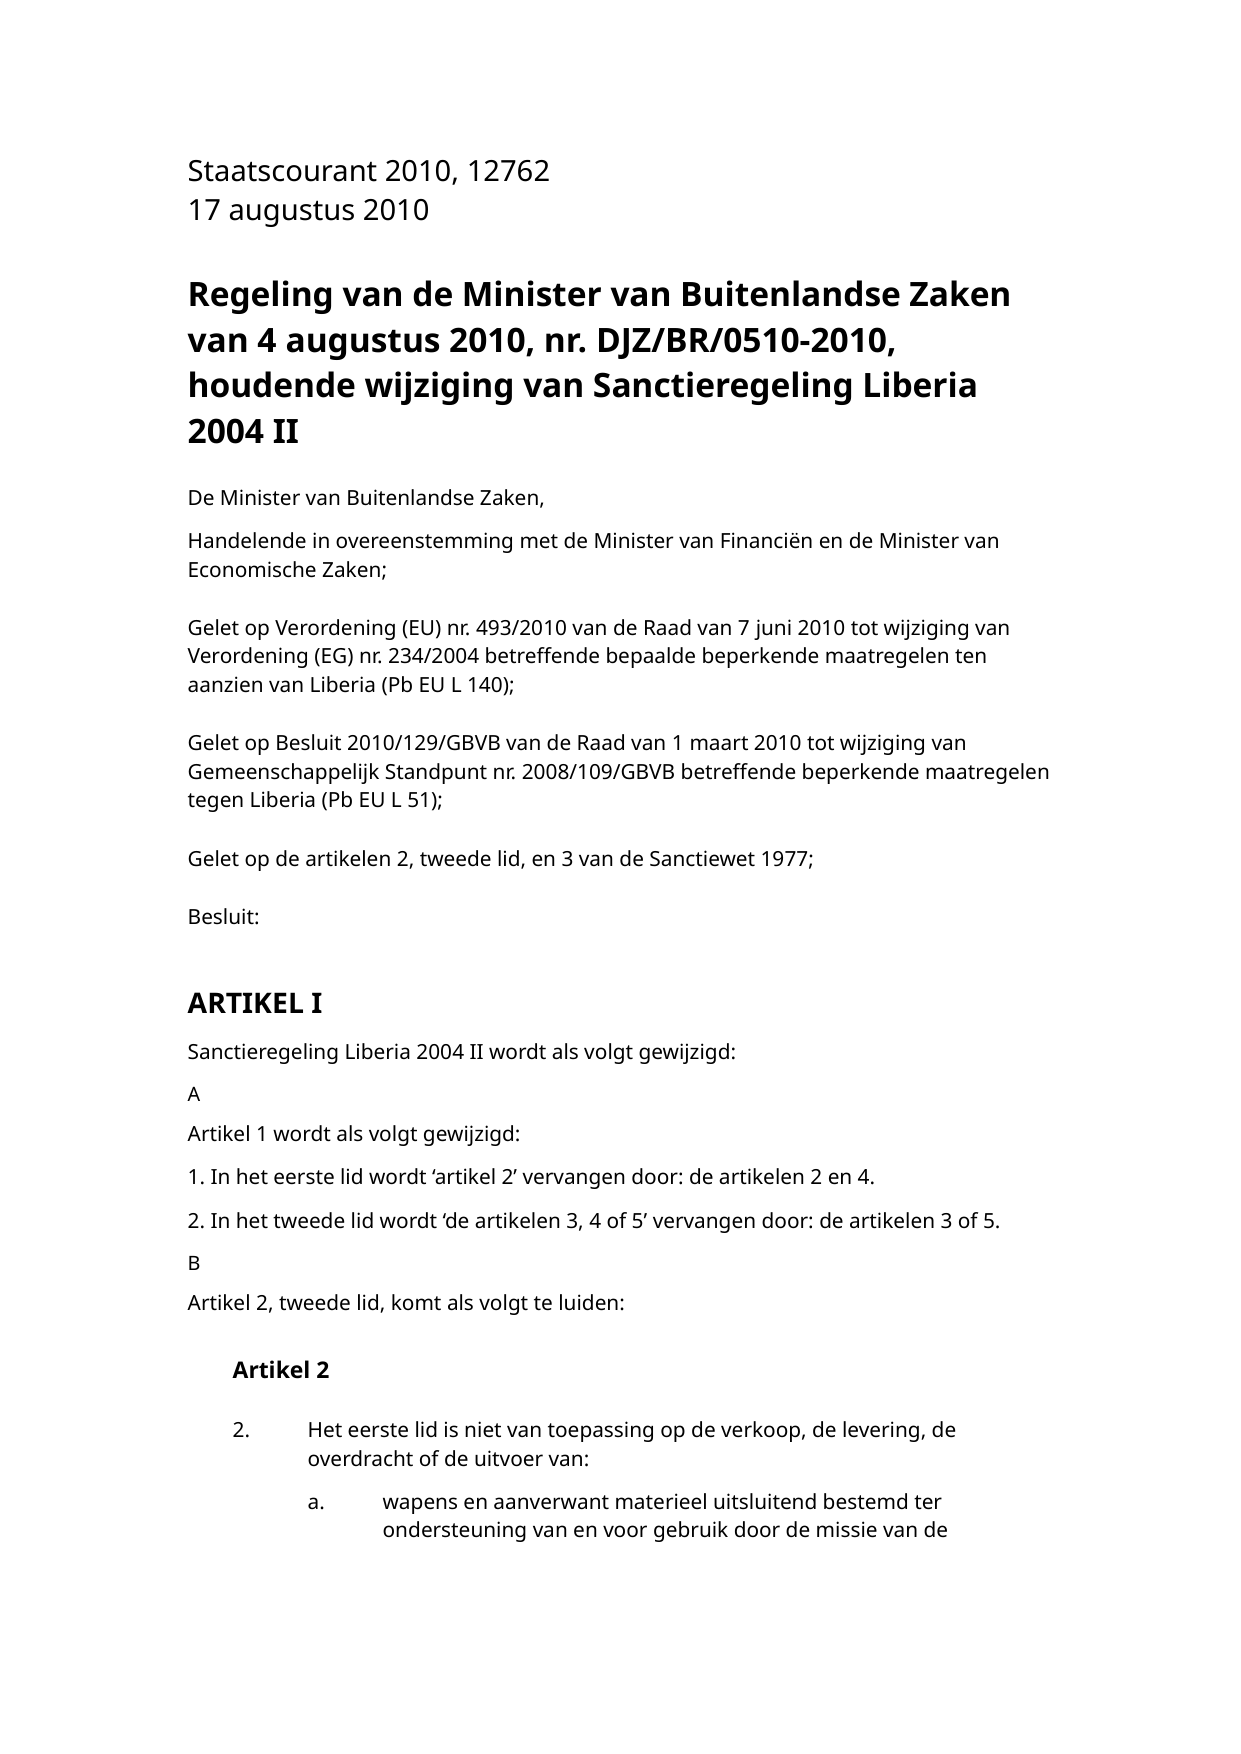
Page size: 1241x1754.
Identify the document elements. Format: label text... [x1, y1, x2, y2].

text De Minister van Buitenlandse Zaken, [187, 483, 1053, 511]
text 2. In het tweede lid wordt ‘de artikelen 3, 4 of 5’ vervangen door: de artikelen 3 of 5. [187, 1206, 1053, 1234]
text Staatscourant 2010, 12762 [187, 150, 1053, 190]
list Het eerste lid is niet van toepassing op de verkoop, de levering, de overdracht of de uitvoer van: [232, 1415, 1053, 1472]
text 1. In het eerste lid wordt ‘artikel 2’ vervangen door: de artikelen 2 en 4. [187, 1162, 1053, 1191]
text Gelet op de artikelen 2, tweede lid, en 3 van de Sanctiewet 1977; [187, 844, 1053, 872]
subtitle Regeling van de Minister van Buitenlandse Zaken van 4 augustus 2010, nr. DJZ/BR/0510-2010, houdende wijziging van Sanctieregeling Liberia 2004 II [187, 271, 1053, 453]
text 17 augustus 2010 [187, 190, 1053, 229]
text B [187, 1249, 1053, 1276]
subtitle ARTIKEL I [187, 983, 1053, 1022]
text Sanctieregeling Liberia 2004 II wordt als volgt gewijzigd: [187, 1037, 1053, 1065]
text Besluit: [187, 902, 1053, 931]
text Gelet op Besluit 2010/129/GBVB van de Raad van 1 maart 2010 tot wijziging van Gemeenschappelijk Standpunt nr. 2008/109/GBVB betreffende beperkende maatregelen tegen Liberia (Pb EU L 51); [187, 728, 1053, 814]
text Artikel 1 wordt als volgt gewijzigd: [187, 1119, 1053, 1147]
list wapens en aanverwant materieel uitsluitend bestemd ter ondersteuning van en voor gebruik door de missie van de [307, 1487, 1053, 1544]
text Artikel 2, tweede lid, komt als volgt te luiden: [187, 1288, 1053, 1317]
text Gelet op Verordening (EU) nr. 493/2010 van de Raad van 7 juni 2010 tot wijziging van Verordening (EG) nr. 234/2004 betreffende bepaalde beperkende maatregelen ten aanzien van Liberia (Pb EU L 140); [187, 613, 1053, 698]
text Handelende in overeenstemming met de Minister van Financiën en de Minister van Economische Zaken; [187, 526, 1053, 583]
text A [187, 1080, 1053, 1107]
subtitle Artikel 2 [232, 1354, 1053, 1385]
